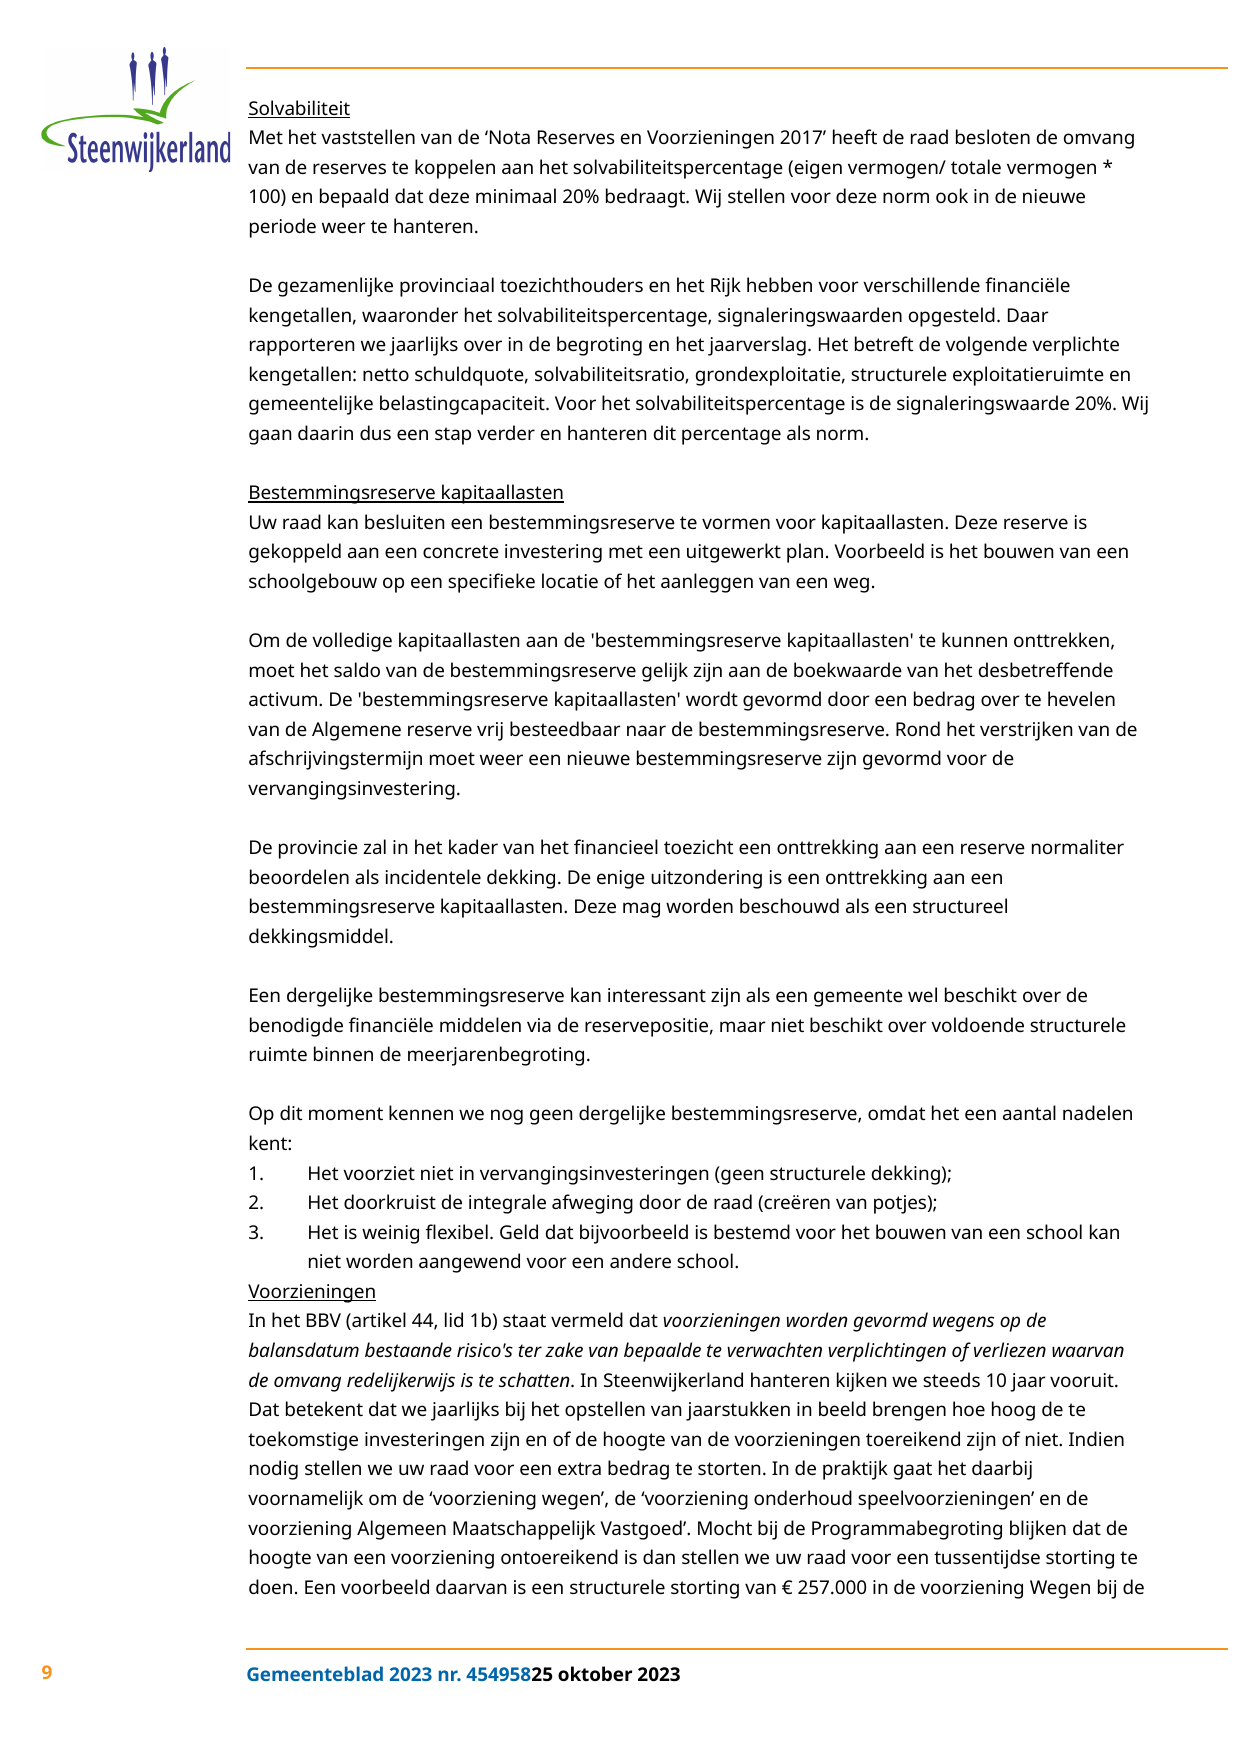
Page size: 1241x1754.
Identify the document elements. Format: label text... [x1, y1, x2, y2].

text Met het vaststellen van de ‘Nota Reserves en Voorzieningen 2017’ heeft de raad besloten de omvang van de reserves te koppelen aan het solvabiliteitspercentage (eigen vermogen/ totale vermogen * 100) en bepaald dat deze minimaal 20% bedraagt. Wij stellen voor deze norm ook in de nieuwe periode weer te hanteren. [248, 124, 1152, 239]
text De gezamenlijke provinciaal toezichthouders en het Rijk hebben voor verschillende financiële kengetallen, waaronder het solvabiliteitspercentage, signaleringswaarden opgesteld. Daar rapporteren we jaarlijks over in de begroting en het jaarverslag. Het betreft de volgende verplichte kengetallen: netto schuldquote, solvabiliteitsratio, grondexploitatie, structurele exploitatieruimte en gemeentelijke belastingcapaciteit. Voor het solvabiliteitspercentage is de signaleringswaarde 20%. Wij gaan daarin dus een stap verder en hanteren dit percentage als norm. [248, 272, 1152, 446]
text Bestemmingsreserve kapitaallasten [248, 479, 1152, 505]
text Op dit moment kennen we nog geen dergelijke bestemmingsreserve, omdat het een aantal nadelen kent: [248, 1101, 1152, 1156]
list Het doorkruist de integrale afweging door de raad (creëren van potjes); [248, 1189, 1152, 1215]
list Het voorziet niet in vervangingsinvesteringen (geen structurele dekking); [248, 1160, 1152, 1186]
text In het BBV (artikel 44, lid 1b) staat vermeld dat voorzieningen worden gevormd wegens op de balansdatum bestaande risico's ter zake van bepaalde te verwachten verplichtingen of verliezen waarvan de omvang redelijkerwijs is te schatten. In Steenwijkerland hanteren kijken we steeds 10 jaar vooruit. Dat betekent dat we jaarlijks bij het opstellen van jaarstukken in beeld brengen hoe hoog de te toekomstige investeringen zijn en of de hoogte van de voorzieningen toereikend zijn of niet. Indien nodig stellen we uw raad voor een extra bedrag te storten. In de praktijk gaat het daarbij voornamelijk om de ‘voorziening wegen’, de ‘voorziening onderhoud speelvoorzieningen’ en de voorziening Algemeen Maatschappelijk Vastgoed’. Mocht bij de Programmabegroting blijken dat de hoogte van een voorziening ontoereikend is dan stellen we uw raad voor een tussentijdse storting te doen. Een voorbeeld daarvan is een structurele storting van € 257.000 in de voorziening Wegen bij de [248, 1308, 1152, 1600]
text Voorzieningen [248, 1278, 1152, 1304]
text beoordelen als incidentele dekking. De enige uitzondering is een onttrekking aan een bestemmingsreserve kapitaallasten. Deze mag worden beschouwd als een structureel dekkingsmiddel. [248, 864, 1152, 949]
picture [41, 47, 231, 172]
text De provincie zal in het kader van het financieel toezicht een onttrekking aan een reserve normaliter [248, 834, 1152, 860]
list Het is weinig flexibel. Geld dat bijvoorbeeld is bestemd voor het bouwen van een school kan niet worden aangewend voor een andere school. [248, 1219, 1152, 1274]
text Solvabiliteit [248, 95, 1152, 121]
text Een dergelijke bestemmingsreserve kan interessant zijn als een gemeente wel beschikt over de benodigde financiële middelen via de reservepositie, maar niet beschikt over voldoende structurele ruimte binnen de meerjarenbegroting. [248, 982, 1152, 1067]
text Uw raad kan besluiten een bestemmingsreserve te vormen voor kapitaallasten. Deze reserve is gekoppeld aan een concrete investering met een uitgewerkt plan. Voorbeeld is het bouwen van een schoolgebouw op een specifieke locatie of het aanleggen van een weg. [248, 509, 1152, 594]
text Om de volledige kapitaallasten aan de 'bestemmingsreserve kapitaallasten' te kunnen onttrekken, moet het saldo van de bestemmingsreserve gelijk zijn aan de boekwaarde van het desbetreffende activum. De 'bestemmingsreserve kapitaallasten' wordt gevormd door een bedrag over te hevelen van de Algemene reserve vrij besteedbaar naar de bestemmingsreserve. Rond het verstrijken van de afschrijvingstermijn moet weer een nieuwe bestemmingsreserve zijn gevormd voor de vervangingsinvestering. [248, 627, 1152, 801]
